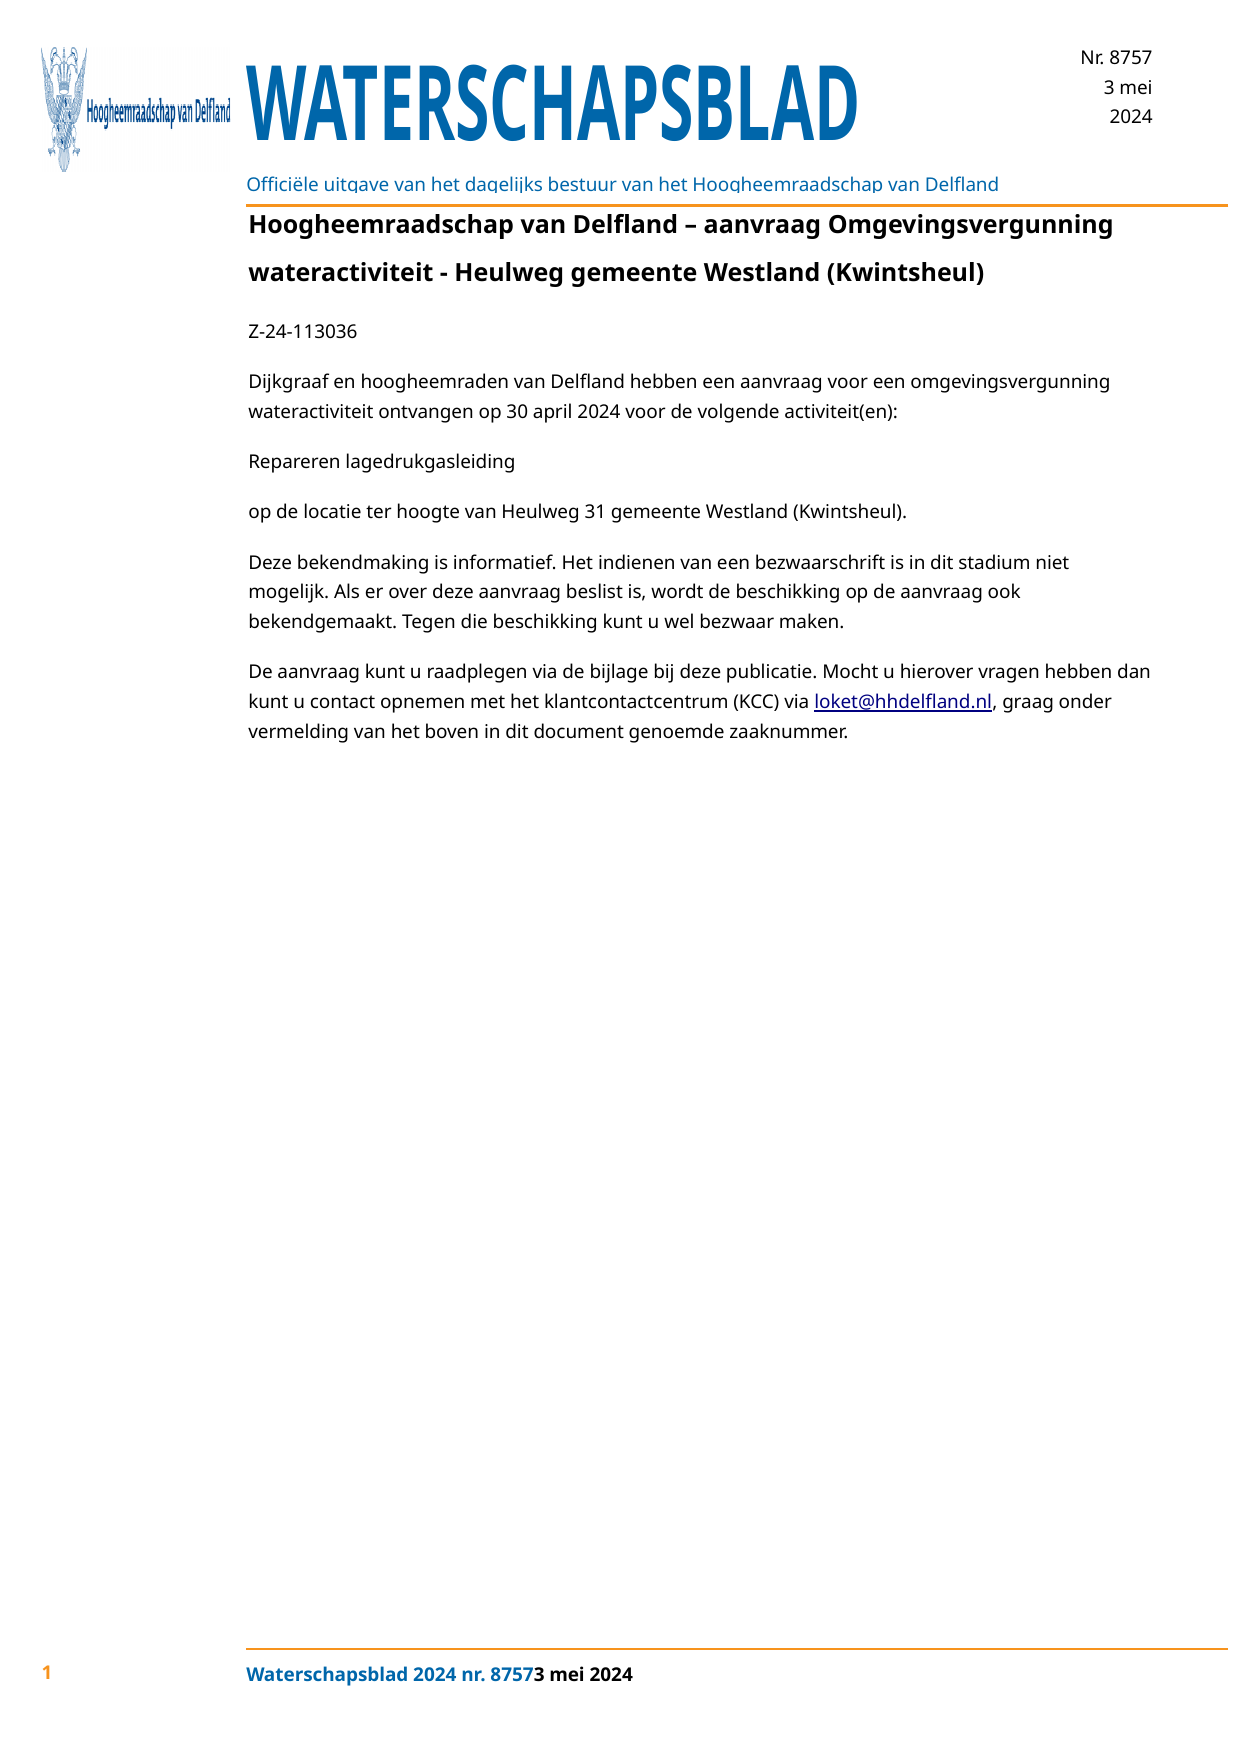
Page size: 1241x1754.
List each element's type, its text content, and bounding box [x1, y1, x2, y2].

text Repareren lagedrukgasleiding [248, 448, 1152, 474]
picture [41, 47, 231, 172]
text op de locatie ter hoogte van Heulweg 31 gemeente Westland (Kwintsheul). [248, 499, 1152, 524]
text Z-24-113036 [248, 318, 1152, 344]
text Hoogheemraadschap van Delfland – aanvraag Omgevingsvergunning wateractiviteit - Heulweg gemeente Westland (Kwintsheul) [248, 207, 1152, 288]
text Dijkgraaf en hoogheemraden van Delfland hebben een aanvraag voor een omgevingsvergunning wateractiviteit ontvangen op 30 april 2024 voor de volgende activiteit(en): [248, 368, 1152, 424]
text De aanvraag kunt u raadplegen via de bijlage bij deze publicatie. Mocht u hierover vragen hebben dan kunt u contact opnemen met het klantcontactcentrum (KCC) via loket@hhdelfland.nl, graag onder vermelding van het boven in dit document genoemde zaaknummer. [248, 659, 1152, 744]
text Deze bekendmaking is informatief. Het indienen van een bezwaarschrift is in dit stadium niet mogelijk. Als er over deze aanvraag beslist is, wordt de beschikking op de aanvraag ook bekendgemaakt. Tegen die beschikking kunt u wel bezwaar maken. [248, 549, 1152, 634]
